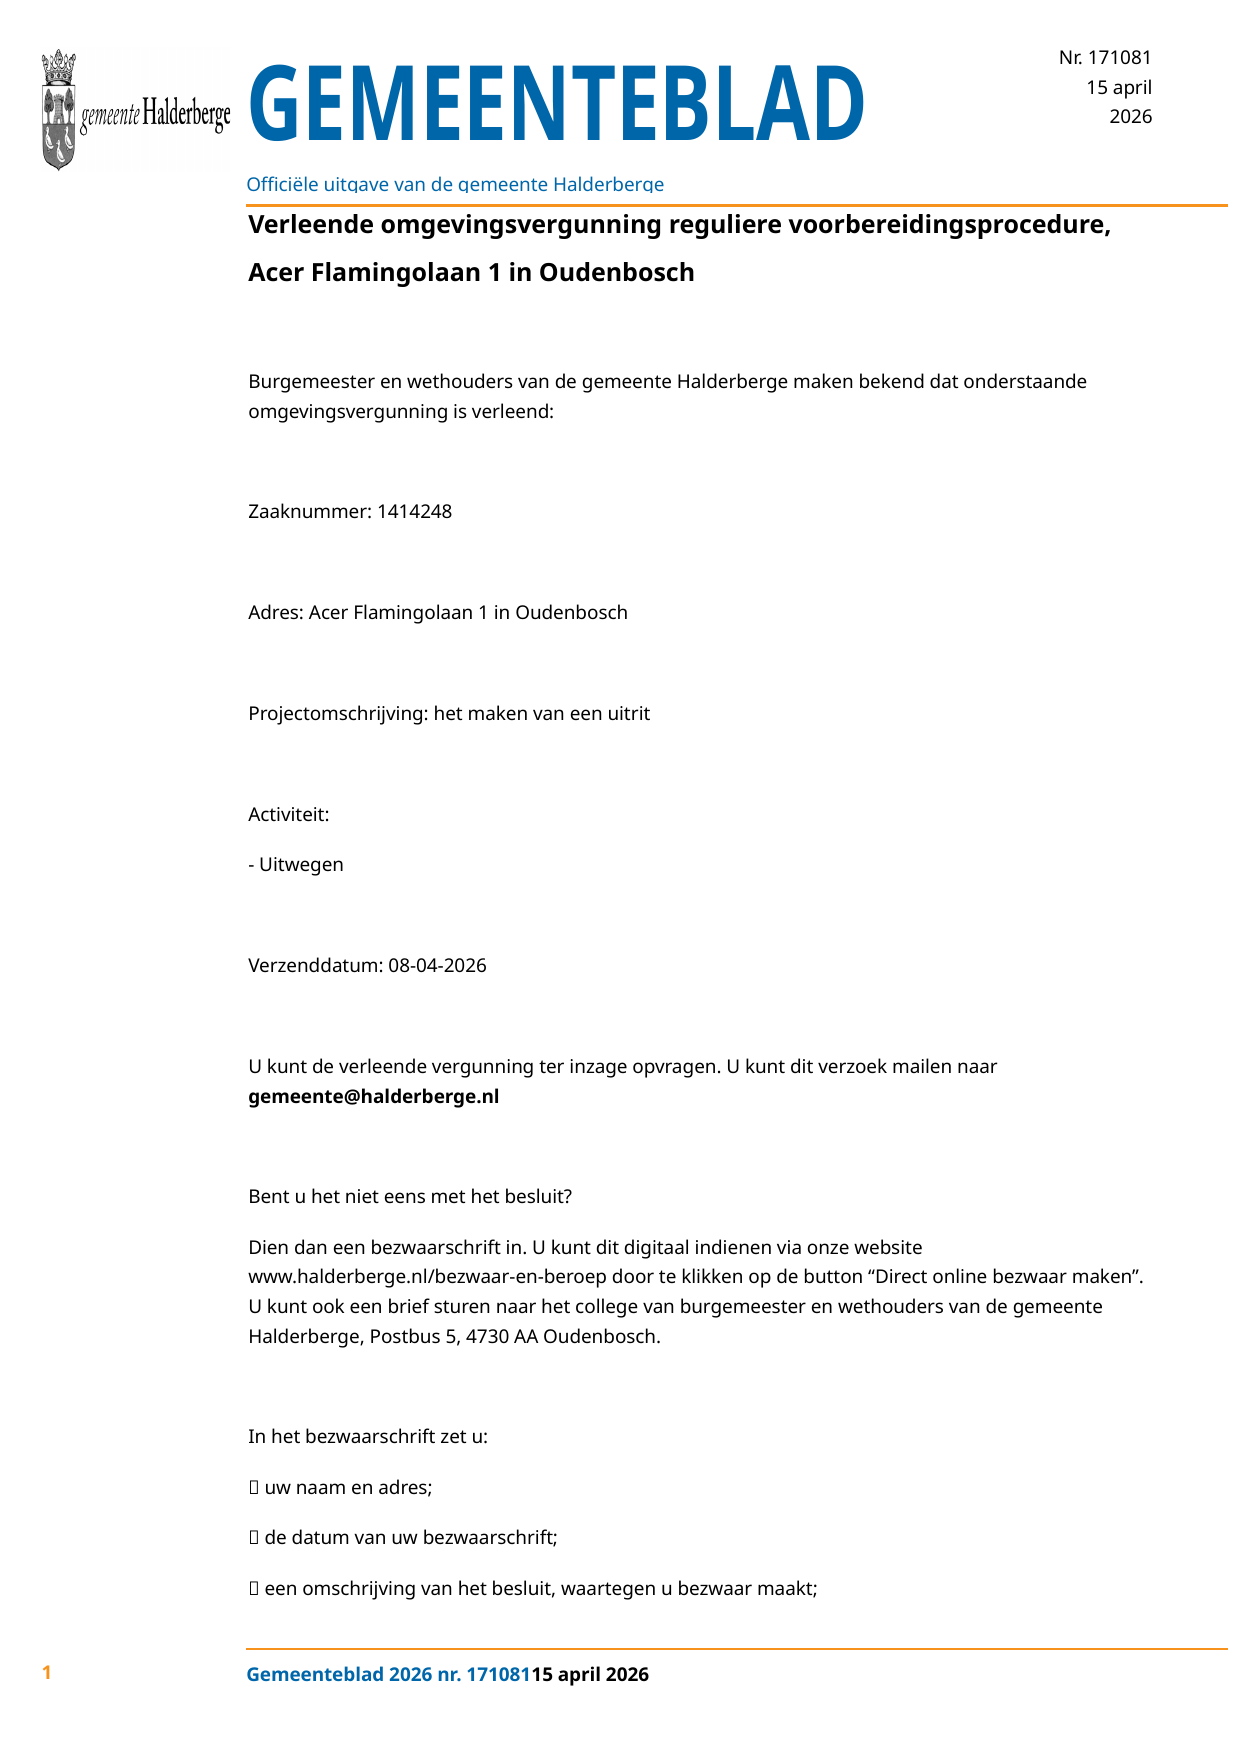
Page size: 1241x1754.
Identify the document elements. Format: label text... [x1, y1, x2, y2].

text Projectomschrijving: het maken van een uitrit [248, 700, 1152, 726]
text  de datum van uw bezwaarschrift; [248, 1524, 1152, 1550]
text  uw naam en adres; [248, 1474, 1152, 1500]
text Bent u het niet eens met het besluit? [248, 1184, 1152, 1209]
text Verzenddatum: 08-04-2026 [248, 952, 1152, 978]
text Zaaknummer: 1414248 [248, 499, 1152, 524]
picture [41, 47, 231, 172]
text Activiteit: [248, 801, 1152, 827]
text U kunt de verleende vergunning ter inzage opvragen. U kunt dit verzoek mailen naar gemeente@halderberge.nl [248, 1053, 1152, 1109]
text  een omschrijving van het besluit, waartegen u bezwaar maakt; [248, 1575, 1152, 1601]
text Burgemeester en wethouders van de gemeente Halderberge maken bekend dat onderstaande omgevingsvergunning is verleend: [248, 368, 1152, 424]
text - Uitwegen [248, 852, 1152, 877]
text In het bezwaarschrift zet u: [248, 1424, 1152, 1449]
text Adres: Acer Flamingolaan 1 in Oudenbosch [248, 599, 1152, 625]
text Verleende omgevingsvergunning reguliere voorbereidingsprocedure, Acer Flamingolaan 1 in Oudenbosch [248, 207, 1152, 288]
text Dien dan een bezwaarschrift in. U kunt dit digitaal indienen via onze website www.halderberge.nl/bezwaar-en-beroep door te klikken op de button “Direct online bezwaar maken”. U kunt ook een brief sturen naar het college van burgemeester en wethouders van de gemeente Halderberge, Postbus 5, 4730 AA Oudenbosch. [248, 1234, 1152, 1349]
